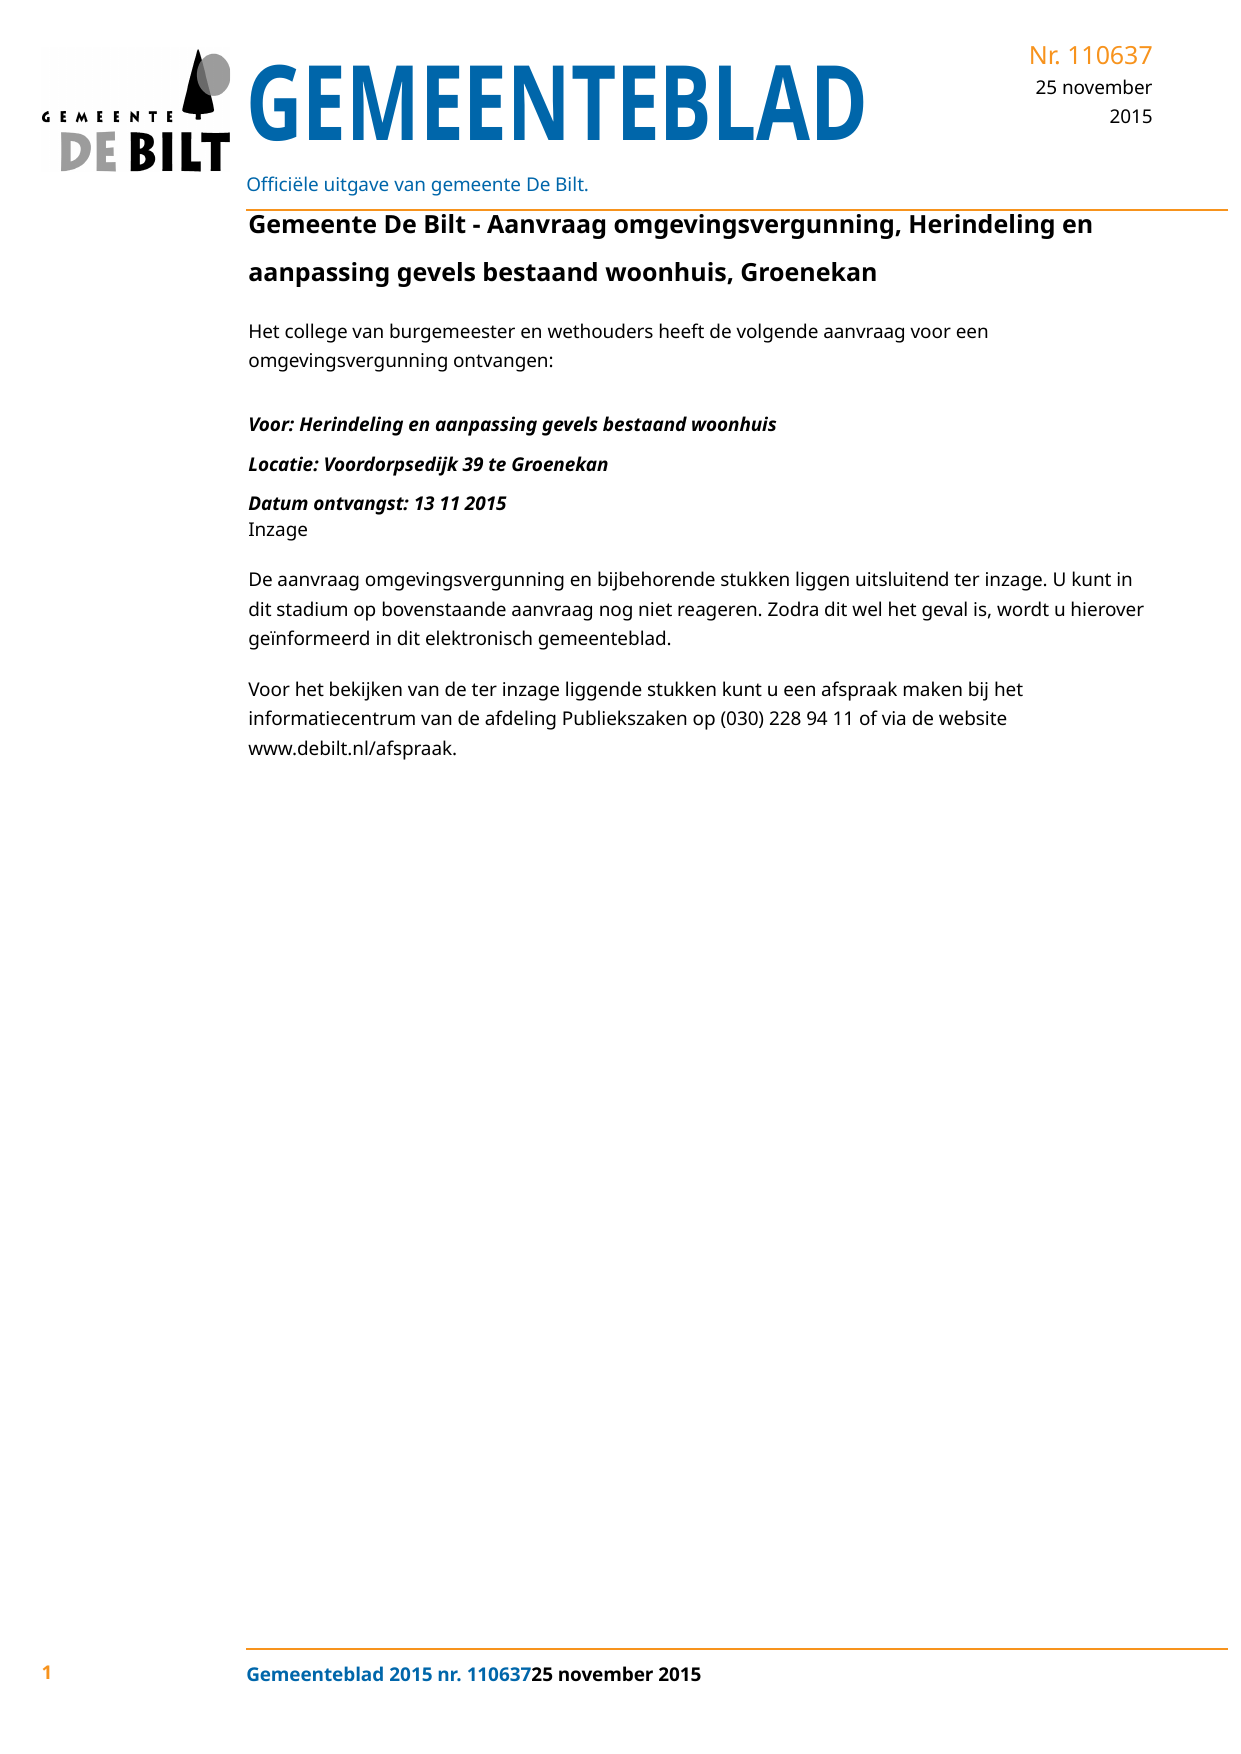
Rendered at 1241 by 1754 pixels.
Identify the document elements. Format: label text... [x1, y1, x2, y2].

text Inzage [248, 516, 1152, 541]
text De aanvraag omgevingsvergunning en bijbehorende stukken liggen uitsluitend ter inzage. U kunt in dit stadium op bovenstaande aanvraag nog niet reageren. Zodra dit wel het geval is, wordt u hierover geïnformeerd in dit elektronisch gemeenteblad. [248, 566, 1152, 651]
text Datum ontvangst: 13 11 2015 [248, 490, 1152, 516]
text Voor: Herindeling en aanpassing gevels bestaand woonhuis [248, 411, 1152, 437]
text Het college van burgemeester en wethouders heeft de volgende aanvraag voor een omgevingsvergunning ontvangen: [248, 318, 1152, 373]
text Gemeente De Bilt - Aanvraag omgevingsvergunning, Herindeling en aanpassing gevels bestaand woonhuis, Groenekan [248, 211, 1152, 288]
picture [41, 47, 231, 172]
text Voor het bekijken van de ter inzage liggende stukken kunt u een afspraak maken bij het informatiecentrum van de afdeling Publiekszaken op (030) 228 94 11 of via de website www.debilt.nl/afspraak. [248, 676, 1152, 761]
text Locatie: Voordorpsedijk 39 te Groenekan [248, 451, 1152, 476]
